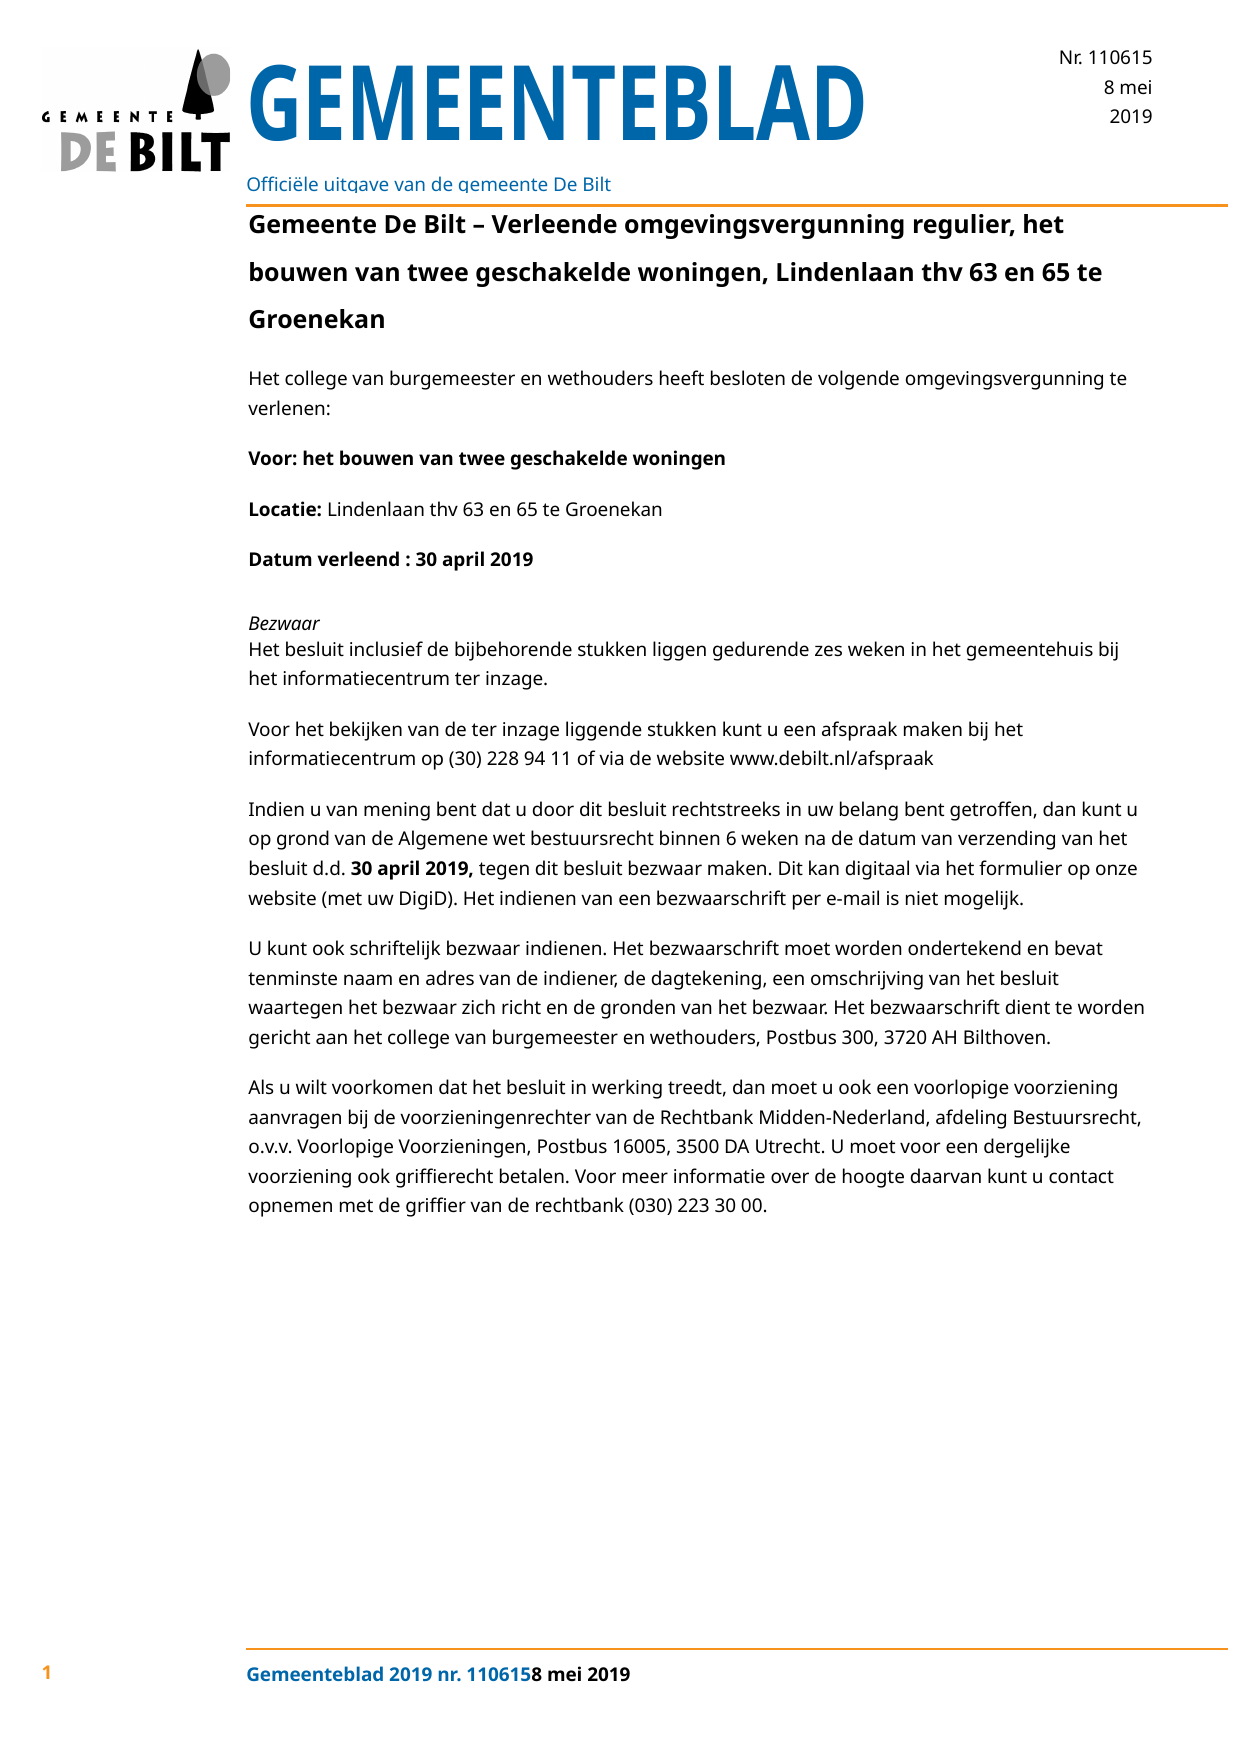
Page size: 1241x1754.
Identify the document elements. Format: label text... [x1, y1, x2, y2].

text Bezwaar [248, 610, 1152, 636]
text Gemeente De Bilt – Verleende omgevingsvergunning regulier, het bouwen van twee geschakelde woningen, Lindenlaan thv 63 en 65 te Groenekan [248, 207, 1152, 336]
text Het besluit inclusief de bijbehorende stukken liggen gedurende zes weken in het gemeentehuis bij het informatiecentrum ter inzage. [248, 636, 1152, 691]
text Indien u van mening bent dat u door dit besluit rechtstreeks in uw belang bent getroffen, dan kunt u op grond van de Algemene wet bestuursrecht binnen 6 weken na de datum van verzending van het besluit d.d. 30 april 2019, tegen dit besluit bezwaar maken. Dit kan digitaal via het formulier op onze website (met uw DigiD). Het indienen van een bezwaarschrift per e-mail is niet mogelijk. [248, 796, 1152, 911]
text Datum verleend : 30 april 2019 [248, 546, 1152, 572]
text Voor: het bouwen van twee geschakelde woningen [248, 446, 1152, 471]
text U kunt ook schriftelijk bezwaar indienen. Het bezwaarschrift moet worden ondertekend en bevat tenminste naam en adres van de indiener, de dagtekening, een omschrijving van het besluit waartegen het bezwaar zich richt en de gronden van het bezwaar. Het bezwaarschrift dient te worden gericht aan het college van burgemeester en wethouders, Postbus 300, 3720 AH Bilthoven. [248, 935, 1152, 1050]
text Voor het bekijken van de ter inzage liggende stukken kunt u een afspraak maken bij het informatiecentrum op (30) 228 94 11 of via de website www.debilt.nl/afspraak [248, 716, 1152, 771]
text Als u wilt voorkomen dat het besluit in werking treedt, dan moet u ook een voorlopige voorziening aanvragen bij de voorzieningenrechter van de Rechtbank Midden-Nederland, afdeling Bestuursrecht, o.v.v. Voorlopige Voorzieningen, Postbus 16005, 3500 DA Utrecht. U moet voor een dergelijke voorziening ook griffierecht betalen. Voor meer informatie over de hoogte daarvan kunt u contact opnemen met de griffier van de rechtbank (030) 223 30 00. [248, 1074, 1152, 1218]
text Het college van burgemeester en wethouders heeft besloten de volgende omgevingsvergunning te verlenen: [248, 366, 1152, 421]
text Locatie: Lindenlaan thv 63 en 65 te Groenekan [248, 496, 1152, 522]
picture [41, 47, 231, 172]
